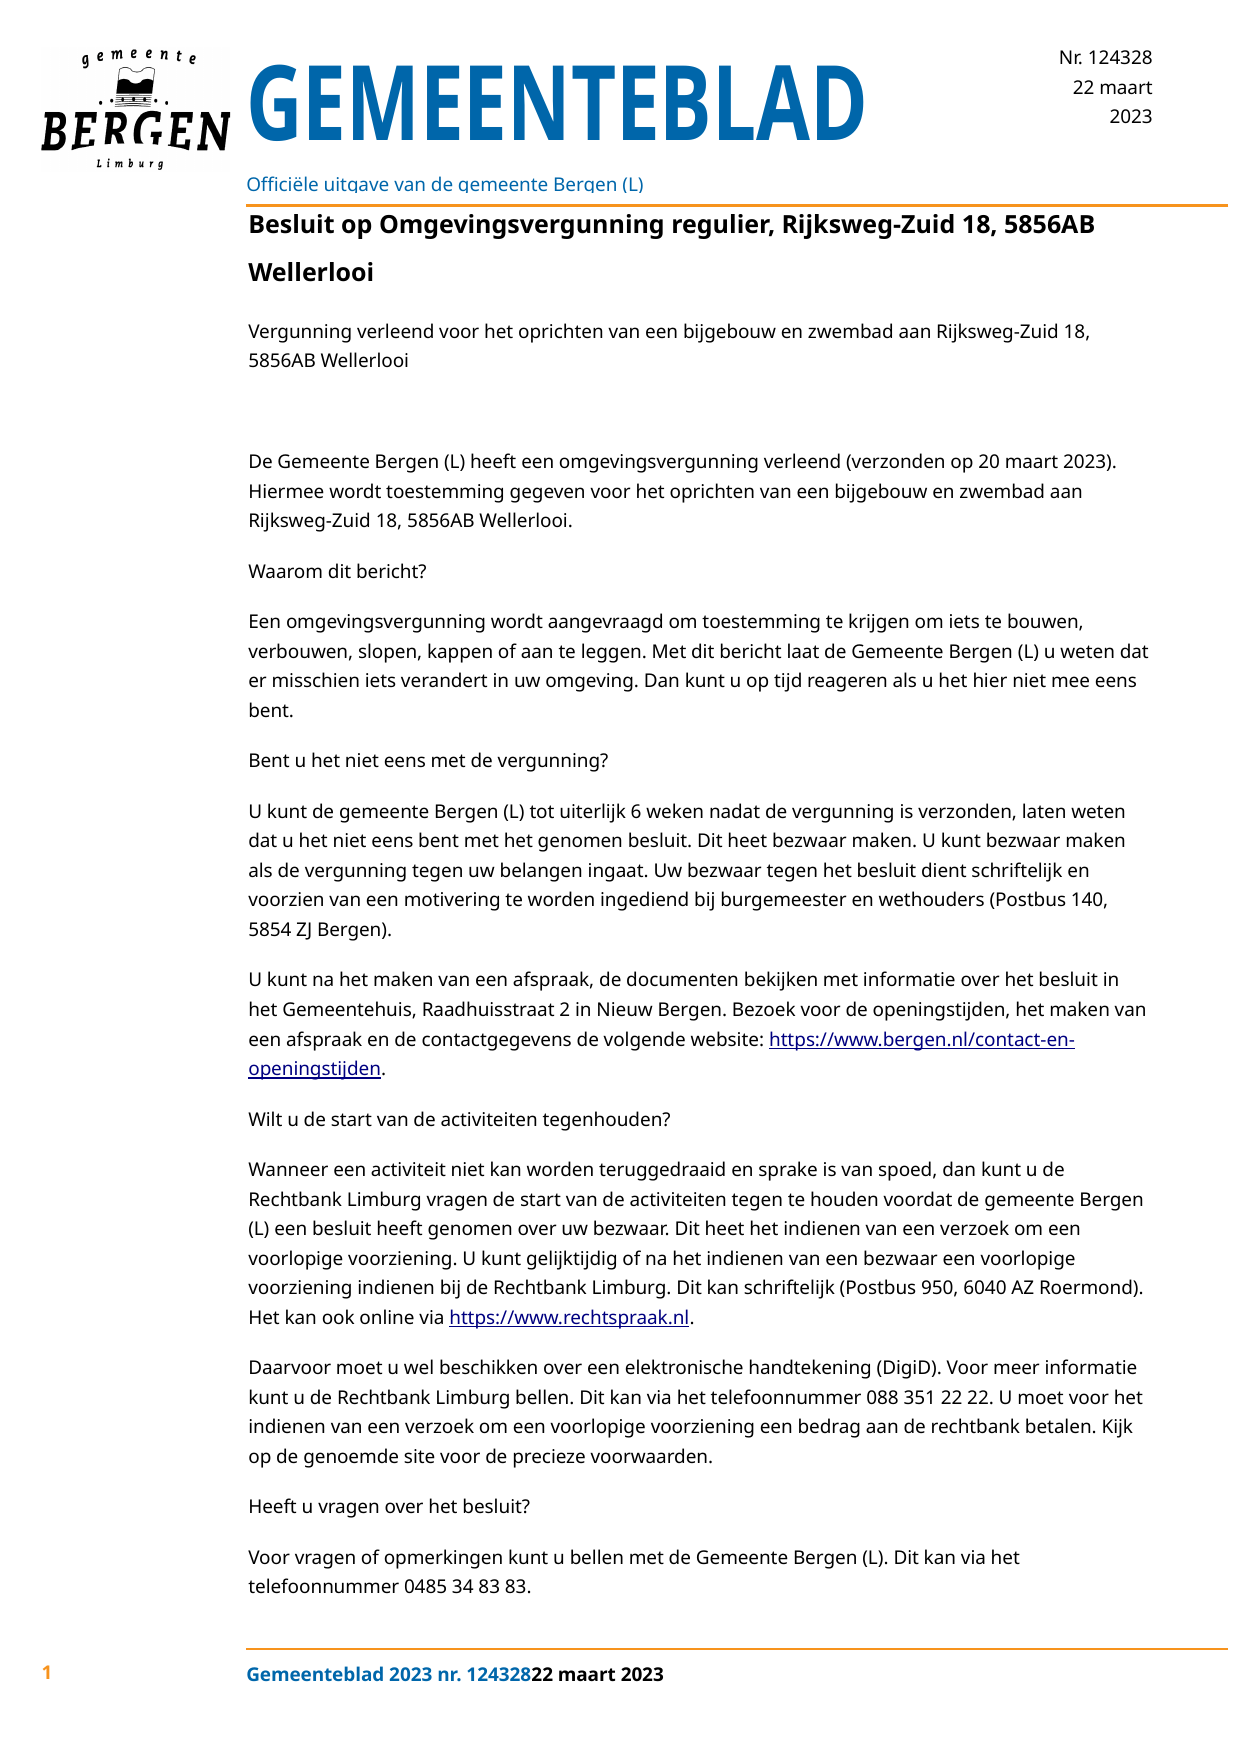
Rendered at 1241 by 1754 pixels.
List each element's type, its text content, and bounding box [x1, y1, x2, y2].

text Besluit op Omgevingsvergunning regulier, Rijksweg-Zuid 18, 5856AB Wellerlooi [248, 207, 1152, 288]
text Waarom dit bericht? [248, 558, 1152, 584]
text U kunt de gemeente Bergen (L) tot uiterlijk 6 weken nadat de vergunning is verzonden, laten weten dat u het niet eens bent met het genomen besluit. Dit heet bezwaar maken. U kunt bezwaar maken als de vergunning tegen uw belangen ingaat. Uw bezwaar tegen het besluit dient schriftelijk en voorzien van een motivering te worden ingediend bij burgemeester en wethouders (Postbus 140, 5854 ZJ Bergen). [248, 798, 1152, 942]
text Daarvoor moet u wel beschikken over een elektronische handtekening (DigiD). Voor meer informatie kunt u de Rechtbank Limburg bellen. Dit kan via het telefoonnummer 088 351 22 22. U moet voor het indienen van een verzoek om een voorlopige voorziening een bedrag aan de rechtbank betalen. Kijk op de genoemde site voor de precieze voorwaarden. [248, 1354, 1152, 1469]
text Voor vragen of opmerkingen kunt u bellen met de Gemeente Bergen (L). Dit kan via het telefoonnummer 0485 34 83 83. [248, 1544, 1152, 1599]
text De Gemeente Bergen (L) heeft een omgevingsvergunning verleend (verzonden op 20 maart 2023). Hiermee wordt toestemming gegeven voor het oprichten van een bijgebouw en zwembad aan Rijksweg-Zuid 18, 5856AB Wellerlooi. [248, 448, 1152, 533]
text Vergunning verleend voor het oprichten van een bijgebouw en zwembad aan Rijksweg-Zuid 18, 5856AB Wellerlooi [248, 318, 1152, 373]
text Heeft u vragen over het besluit? [248, 1494, 1152, 1519]
text Wilt u de start van de activiteiten tegenhouden? [248, 1106, 1152, 1132]
text Wanneer een activiteit niet kan worden teruggedraaid en sprake is van spoed, dan kunt u de Rechtbank Limburg vragen de start van de activiteiten tegen te houden voordat de gemeente Bergen (L) een besluit heeft genomen over uw bezwaar. Dit heet het indienen van een verzoek om een voorlopige voorziening. U kunt gelijktijdig of na het indienen van een bezwaar een voorlopige voorziening indienen bij de Rechtbank Limburg. Dit kan schriftelijk (Postbus 950, 6040 AZ Roermond). Het kan ook online via https://www.rechtspraak.nl. [248, 1156, 1152, 1330]
text Een omgevingsvergunning wordt aangevraagd om toestemming te krijgen om iets te bouwen, verbouwen, slopen, kappen of aan te leggen. Met dit bericht laat de Gemeente Bergen (L) u weten dat er misschien iets verandert in uw omgeving. Dan kunt u op tijd reageren als u het hier niet mee eens bent. [248, 608, 1152, 723]
text Bent u het niet eens met de vergunning? [248, 747, 1152, 773]
text U kunt na het maken van een afspraak, de documenten bekijken met informatie over het besluit in het Gemeentehuis, Raadhuisstraat 2 in Nieuw Bergen. Bezoek voor de openingstijden, het maken van een afspraak en de contactgegevens de volgende website: https://www.bergen.nl/contact-en-openingstijden. [248, 967, 1152, 1081]
picture [41, 47, 231, 172]
